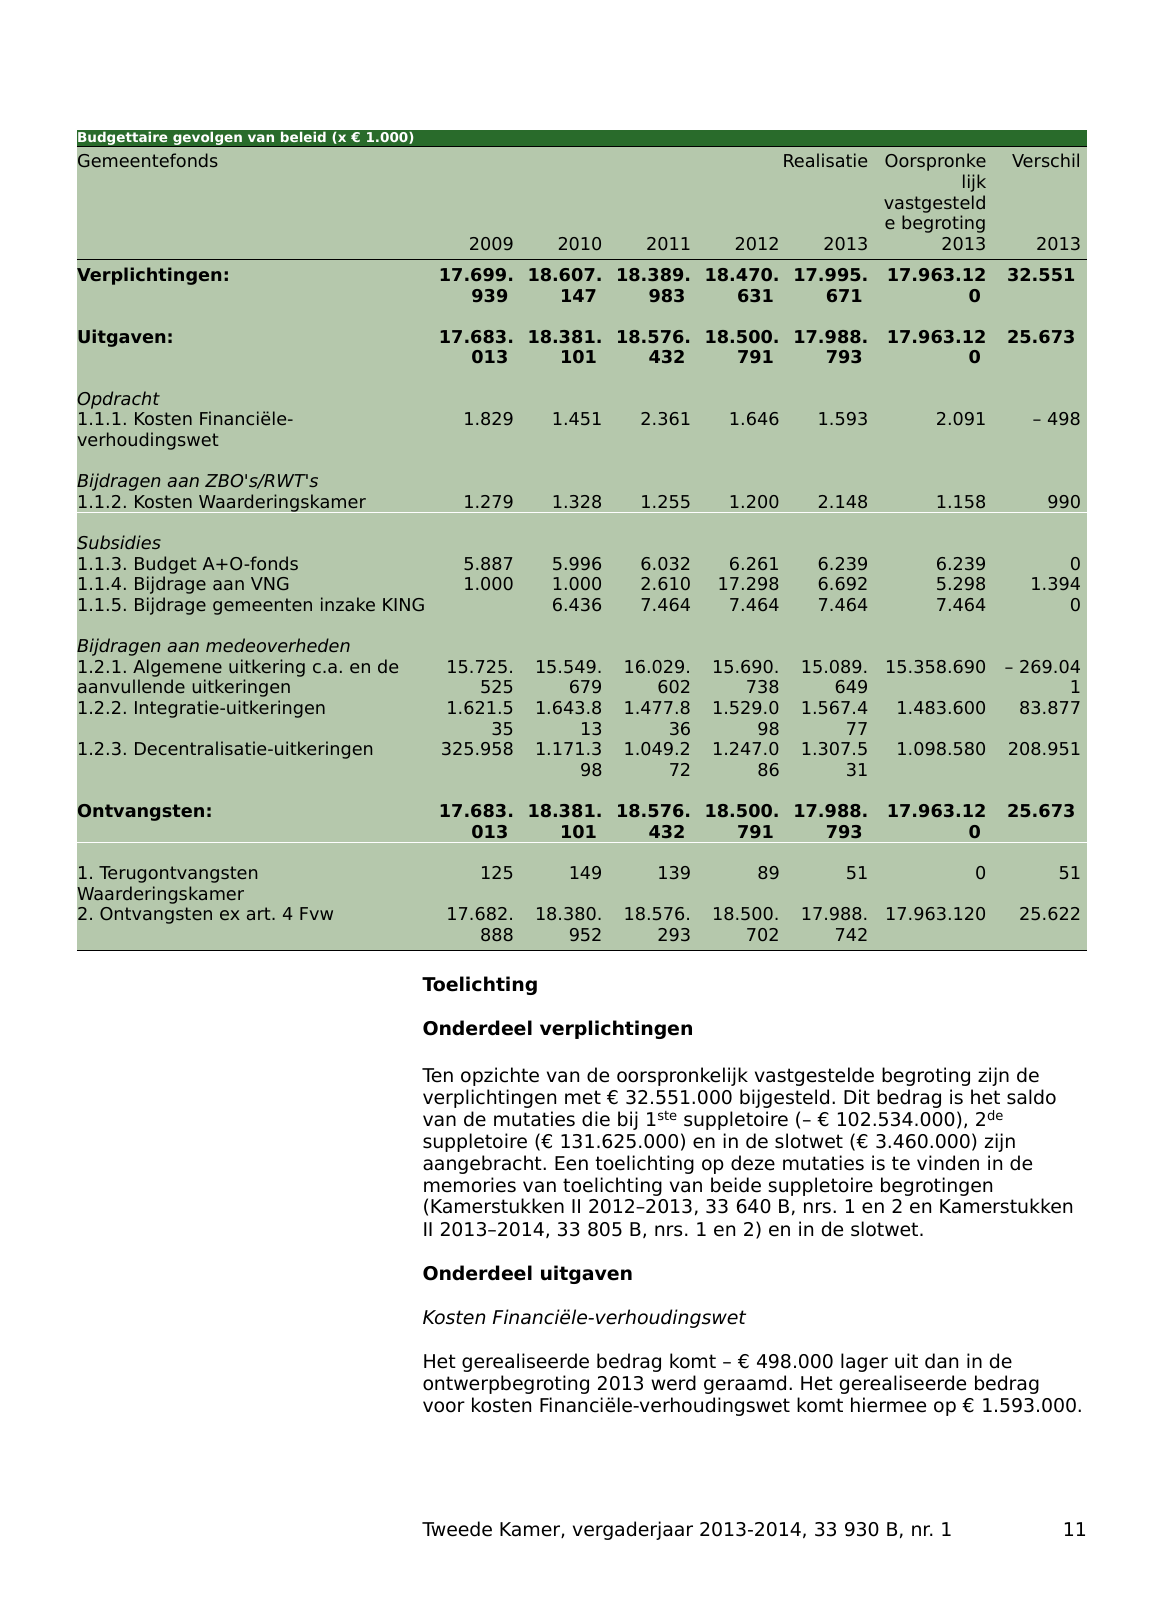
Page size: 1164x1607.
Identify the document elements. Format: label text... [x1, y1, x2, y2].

table_cell 1.171.398 [520, 739, 608, 781]
table_cell 17.298 [697, 574, 785, 595]
table_cell 1. Terugontvangsten Waarderingskamer [77, 863, 431, 904]
table_cell 125 [431, 863, 519, 904]
table_cell 2.361 [608, 409, 697, 451]
table_cell 7.464 [785, 595, 874, 616]
table_cell 149 [520, 863, 608, 904]
table_cell 51 [992, 863, 1087, 904]
table_cell 2010 [520, 234, 608, 259]
subtitle Kosten Financiële-verhoudingswet [422, 1307, 1087, 1329]
table_cell [992, 513, 1087, 533]
table_cell 17.963.120 [874, 801, 992, 842]
table_cell 18.380.952 [520, 904, 608, 950]
table_cell [77, 368, 431, 389]
table_cell – 498 [992, 409, 1087, 451]
table_cell [697, 616, 785, 636]
table_cell [520, 636, 608, 657]
subtitle Onderdeel verplichtingen [422, 1018, 1087, 1039]
table_cell [520, 616, 608, 636]
table_cell 1.2.1. Algemene uitkering c.a. en de aanvullende uitkeringen [77, 657, 431, 698]
table_cell 2013 [992, 234, 1087, 259]
table_cell 1.1.5. Bijdrage gemeenten inzake KING [77, 595, 431, 616]
table_cell [608, 389, 697, 409]
table_cell 6.239 [785, 554, 874, 574]
table_cell 1.200 [697, 492, 785, 512]
table_cell [785, 306, 874, 327]
table_cell 18.381.101 [520, 327, 608, 368]
table_cell 1.307.531 [785, 739, 874, 781]
table_cell 1.483.600 [874, 698, 992, 739]
table_cell Subsidies [77, 533, 431, 554]
table_cell [431, 306, 519, 327]
table_cell [874, 306, 992, 327]
table_cell 2013 [874, 234, 992, 259]
table_cell [520, 843, 608, 863]
table_cell 1.247.086 [697, 739, 785, 781]
table_cell 17.988.793 [785, 801, 874, 842]
table_cell 0 [874, 863, 992, 904]
table_cell [697, 843, 785, 863]
table_cell 1.000 [431, 574, 519, 595]
subtitle Onderdeel uitgaven [422, 1263, 1087, 1284]
table_cell [431, 533, 519, 554]
table_cell [520, 389, 608, 409]
table_cell [77, 616, 431, 636]
table_cell [785, 843, 874, 863]
table_cell Realisatie [431, 147, 874, 234]
table_cell [874, 616, 992, 636]
table_cell [992, 533, 1087, 554]
table_cell [431, 843, 519, 863]
table_cell Uitgaven: [77, 327, 431, 368]
table_cell 18.500.702 [697, 904, 785, 950]
table_cell [697, 533, 785, 554]
table_cell 18.381.101 [520, 801, 608, 842]
table_cell 6.692 [785, 574, 874, 595]
table_cell [608, 533, 697, 554]
table_cell [431, 781, 519, 801]
table_cell 7.464 [874, 595, 992, 616]
table_cell 2.148 [785, 492, 874, 512]
table_cell 1.1.4. Bijdrage aan VNG [77, 574, 431, 595]
table_cell [608, 306, 697, 327]
table_cell [992, 389, 1087, 409]
table_cell [77, 781, 431, 801]
table_cell 1.593 [785, 409, 874, 451]
table_cell [608, 781, 697, 801]
table_cell – 269.041 [992, 657, 1087, 698]
table_cell [431, 368, 519, 389]
table_cell 6.239 [874, 554, 992, 574]
table_cell Oorspronkelijk vastgestelde begroting [874, 147, 992, 234]
table_cell 5.996 [520, 554, 608, 574]
table_cell [785, 533, 874, 554]
table_cell 1.451 [520, 409, 608, 451]
table_cell 25.622 [992, 904, 1087, 950]
table_cell Bijdragen aan ZBO's/RWT's [77, 471, 431, 492]
table_cell [697, 389, 785, 409]
table_cell 1.255 [608, 492, 697, 512]
table_cell 89 [697, 863, 785, 904]
table_cell [697, 781, 785, 801]
table_cell [992, 781, 1087, 801]
table_cell [77, 306, 431, 327]
table_cell [785, 616, 874, 636]
table_cell [697, 306, 785, 327]
table_cell 15.549.679 [520, 657, 608, 698]
table_cell 17.963.120 [874, 327, 992, 368]
table_cell [992, 616, 1087, 636]
table_cell [697, 471, 785, 492]
table_cell 1.643.813 [520, 698, 608, 739]
table_cell 5.887 [431, 554, 519, 574]
table_cell [520, 368, 608, 389]
subtitle Toelichting [422, 973, 1087, 995]
table_cell [785, 636, 874, 657]
table_cell 990 [992, 492, 1087, 512]
table_header Budgettaire gevolgen van beleid (x € 1.000) [77, 130, 1087, 146]
table_cell Bijdragen aan medeoverheden [77, 636, 431, 657]
table_cell 16.029.602 [608, 657, 697, 698]
table_cell [785, 471, 874, 492]
table_cell [785, 781, 874, 801]
table_cell [874, 513, 992, 533]
table_cell [697, 636, 785, 657]
table_cell [431, 513, 519, 533]
table_cell 2009 [431, 234, 519, 259]
table_cell [874, 451, 992, 471]
table_cell 18.576.432 [608, 327, 697, 368]
table_cell [697, 513, 785, 533]
table_cell 1.049.272 [608, 739, 697, 781]
table_cell [874, 389, 992, 409]
table_cell 1.000 [520, 574, 608, 595]
table_cell [520, 451, 608, 471]
table_cell Opdracht [77, 389, 431, 409]
table_cell [992, 368, 1087, 389]
table_cell [874, 636, 992, 657]
table_cell 25.673 [992, 801, 1087, 842]
table_cell [431, 471, 519, 492]
table_cell 15.725.525 [431, 657, 519, 698]
table_cell [608, 636, 697, 657]
table_cell [520, 471, 608, 492]
table_cell [431, 636, 519, 657]
table_cell 5.298 [874, 574, 992, 595]
table_cell [874, 471, 992, 492]
table_cell [608, 471, 697, 492]
table_cell [77, 234, 431, 259]
table_cell [874, 368, 992, 389]
table_cell 139 [608, 863, 697, 904]
table_cell 17.988.793 [785, 327, 874, 368]
table_cell [608, 843, 697, 863]
table_cell 2.610 [608, 574, 697, 595]
table_cell 17.963.120 [874, 904, 992, 950]
table_cell 1.1.1. Kosten Financiële-verhoudingswet [77, 409, 431, 451]
table_cell [431, 595, 519, 616]
table_cell 1.2.3. Decentralisatie-uitkeringen [77, 739, 431, 781]
table_cell 83.877 [992, 698, 1087, 739]
table_cell [697, 368, 785, 389]
table_cell 1.829 [431, 409, 519, 451]
table_cell 18.470.631 [697, 260, 785, 306]
table_cell [77, 451, 431, 471]
table_cell [874, 781, 992, 801]
table_cell Ontvangsten: [77, 801, 431, 842]
table_cell [992, 306, 1087, 327]
table_cell 1.1.3. Budget A+O-fonds [77, 554, 431, 574]
table_cell 32.551 [992, 260, 1087, 306]
table_cell 1.279 [431, 492, 519, 512]
table_cell [431, 389, 519, 409]
table_cell [697, 451, 785, 471]
table_cell [992, 451, 1087, 471]
table_cell 17.683.013 [431, 327, 519, 368]
table_cell 6.436 [520, 595, 608, 616]
table_cell [785, 513, 874, 533]
table_cell [992, 636, 1087, 657]
table_cell 7.464 [608, 595, 697, 616]
table_cell 15.690.738 [697, 657, 785, 698]
table_cell [431, 451, 519, 471]
table_cell [77, 843, 431, 863]
table_cell [608, 616, 697, 636]
table_cell [608, 368, 697, 389]
table_cell 15.089.649 [785, 657, 874, 698]
table_cell 18.500.791 [697, 327, 785, 368]
table_cell 17.699.939 [431, 260, 519, 306]
table_cell 7.464 [697, 595, 785, 616]
table_cell [608, 513, 697, 533]
table_cell 15.358.690 [874, 657, 992, 698]
table_cell [431, 616, 519, 636]
table_cell [874, 843, 992, 863]
table_cell 51 [785, 863, 874, 904]
table_cell 1.529.098 [697, 698, 785, 739]
table_cell 18.576.432 [608, 801, 697, 842]
table_cell 2.091 [874, 409, 992, 451]
table_cell [785, 389, 874, 409]
table_cell [608, 451, 697, 471]
table_cell 1.394 [992, 574, 1087, 595]
table_cell 2011 [608, 234, 697, 259]
table_cell 208.951 [992, 739, 1087, 781]
table_cell 6.261 [697, 554, 785, 574]
table_cell 325.958 [431, 739, 519, 781]
table_cell 2013 [785, 234, 874, 259]
table_cell 1.328 [520, 492, 608, 512]
table_cell 1.1.2. Kosten Waarderingskamer [77, 492, 431, 512]
table_cell 17.683.013 [431, 801, 519, 842]
table_cell 1.621.535 [431, 698, 519, 739]
table_cell [874, 533, 992, 554]
table_cell 0 [992, 554, 1087, 574]
table_cell [520, 306, 608, 327]
table_cell [992, 843, 1087, 863]
table_cell 1.477.836 [608, 698, 697, 739]
table_cell 1.567.477 [785, 698, 874, 739]
text Ten opzichte van de oorspronkelijk vastgestelde begroting zijn de verplichtingen met € 32.551.000 bijgesteld. Dit bedrag is het saldo van de mutaties die bij 1ste suppletoire (– € 102.534.000), 2de suppletoire (€ 131.625.000) en in de slotwet (€ 3.460.000) zijn aangebracht. Een toelichting op deze mutaties is te vinden in de memories van toelichting van beide suppletoire begrotingen (Kamerstukken II 2012–2013, 33 640 B, nrs. 1 en 2 en Kamerstukken II 2013–2014, 33 805 B, nrs. 1 en 2) en in de slotwet. [422, 1064, 1087, 1240]
table_cell 25.673 [992, 327, 1087, 368]
table_cell 2012 [697, 234, 785, 259]
table_cell Gemeentefonds [77, 147, 431, 234]
table_cell 1.646 [697, 409, 785, 451]
table_cell 17.995.671 [785, 260, 874, 306]
table_cell [77, 513, 431, 533]
table_cell 0 [992, 595, 1087, 616]
table_cell [520, 513, 608, 533]
table_cell 18.500.791 [697, 801, 785, 842]
table_cell [785, 451, 874, 471]
table_cell 18.607.147 [520, 260, 608, 306]
table_cell 1.158 [874, 492, 992, 512]
table_cell 1.2.2. Integratie-uitkeringen [77, 698, 431, 739]
table_cell 2. Ontvangsten ex art. 4 Fvw [77, 904, 431, 950]
table_cell 18.389.983 [608, 260, 697, 306]
table_cell [785, 368, 874, 389]
table_cell Verplichtingen: [77, 260, 431, 306]
table_cell 1.098.580 [874, 739, 992, 781]
table_cell 17.963.120 [874, 260, 992, 306]
table_cell Verschil [992, 147, 1087, 234]
table_cell 17.988.742 [785, 904, 874, 950]
table_cell 17.682.888 [431, 904, 519, 950]
table_cell [520, 781, 608, 801]
table_cell 18.576.293 [608, 904, 697, 950]
table_cell [992, 471, 1087, 492]
table_cell [520, 533, 608, 554]
text Het gerealiseerde bedrag komt – € 498.000 lager uit dan in de ontwerpbegroting 2013 werd geraamd. Het gerealiseerde bedrag voor kosten Financiële-verhoudingswet komt hiermee op € 1.593.000. [422, 1351, 1087, 1417]
table_cell 6.032 [608, 554, 697, 574]
